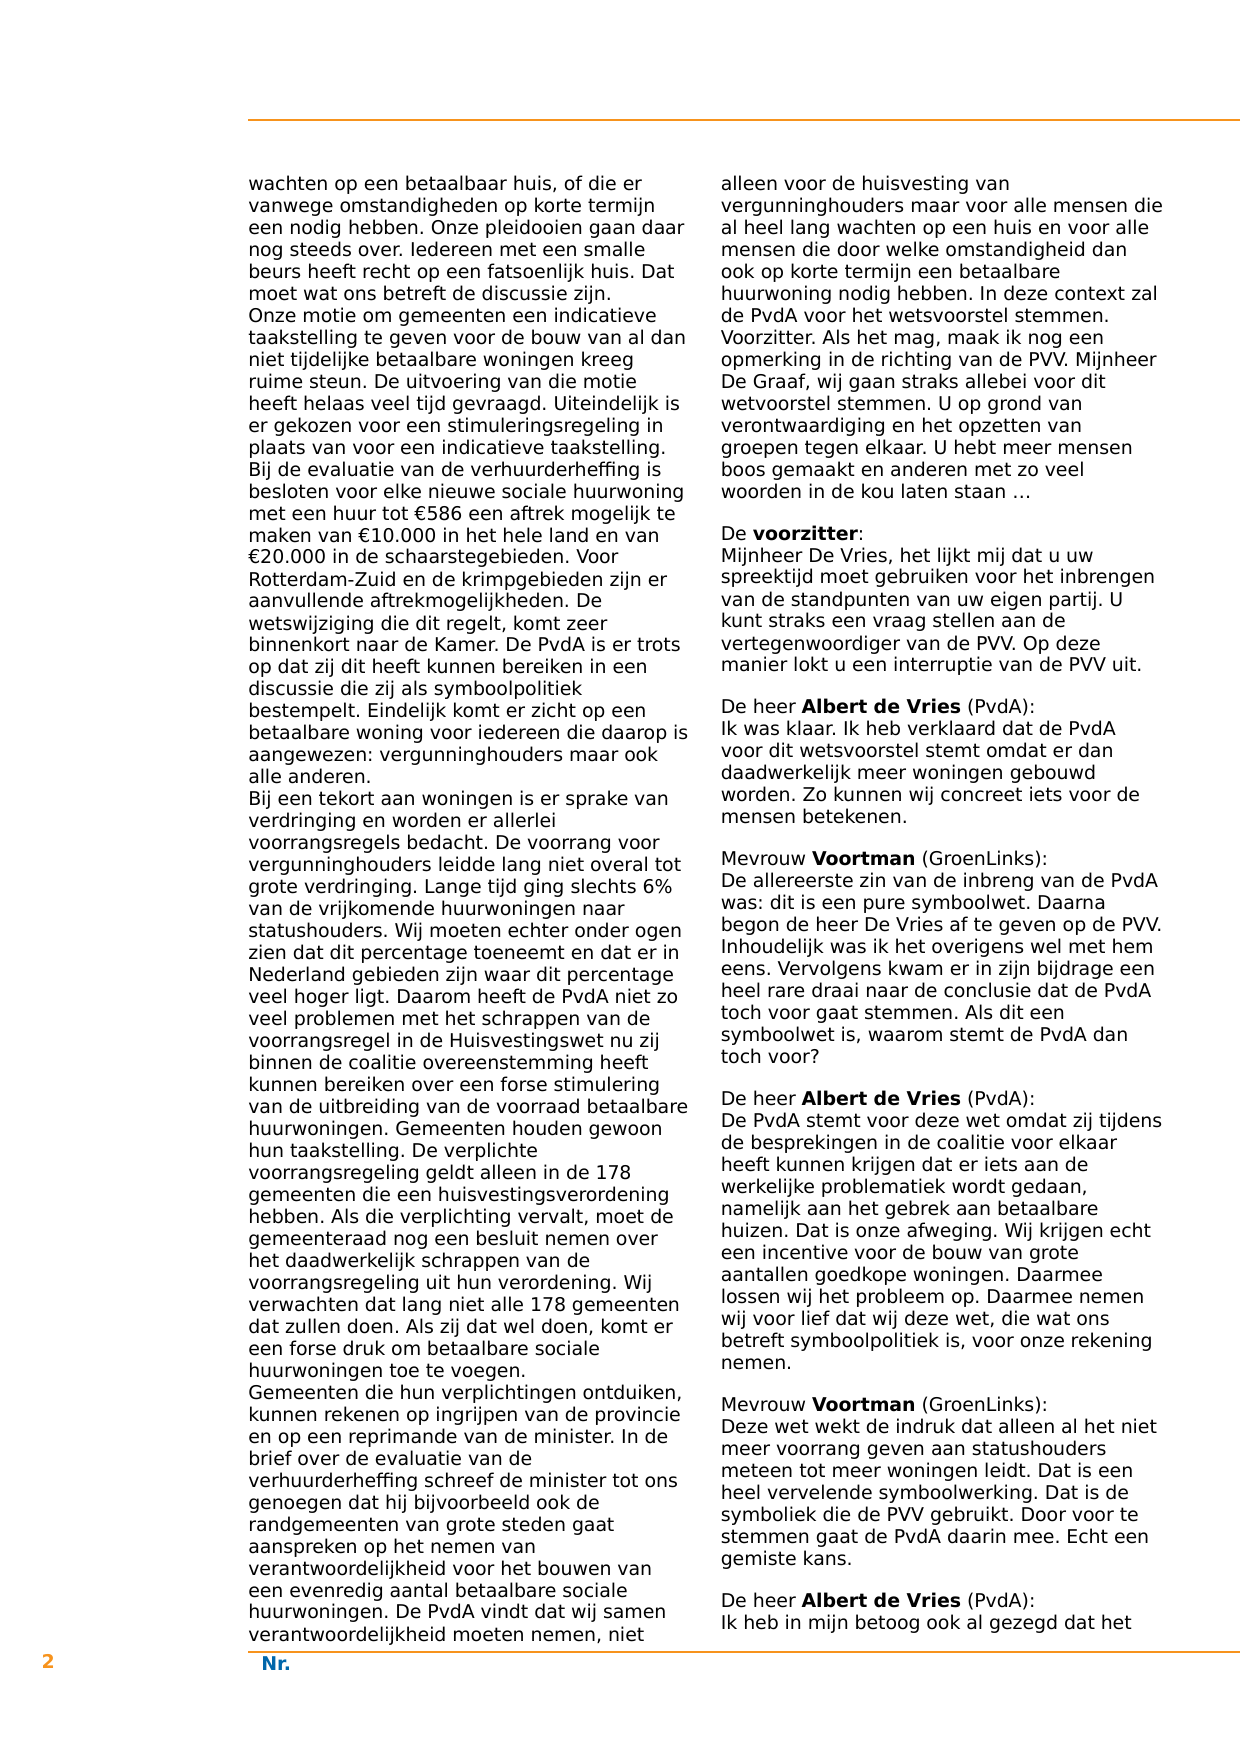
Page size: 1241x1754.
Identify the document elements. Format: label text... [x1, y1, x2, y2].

text alleen voor de huisvesting van vergunninghouders maar voor alle mensen die al heel lang wachten op een huis en voor alle mensen die door welke omstandigheid dan ook op korte termijn een betaalbare huurwoning nodig hebben. In deze context zal de PvdA voor het wetsvoorstel stemmen. [721, 173, 1163, 327]
text Onze motie om gemeenten een indicatieve taakstelling te geven voor de bouw van al dan niet tijdelijke betaalbare woningen kreeg ruime steun. De uitvoering van die motie heeft helaas veel tijd gevraagd. Uiteindelijk is er gekozen voor een stimuleringsregeling in plaats van voor een indicatieve taakstelling. Bij de evaluatie van de verhuurderheffing is besloten voor elke nieuwe sociale huurwoning met een huur tot €586 een aftrek mogelijk te maken van €10.000 in het hele land en van €20.000 in de schaarstegebieden. Voor Rotterdam-Zuid en de krimpgebieden zijn er aanvullende aftrekmogelijkheden. De wetswijziging die dit regelt, komt zeer binnenkort naar de Kamer. De PvdA is er trots op dat zij dit heeft kunnen bereiken in een discussie die zij als symboolpolitiek bestempelt. Eindelijk komt er zicht op een betaalbare woning voor iedereen die daarop is aangewezen: vergunninghouders maar ook alle anderen. [248, 305, 691, 788]
text Mevrouw Voortman (GroenLinks): [721, 1394, 1163, 1416]
text Voorzitter. Als het mag, maak ik nog een opmerking in de richting van de PVV. Mijnheer De Graaf, wij gaan straks allebei voor dit wetvoorstel stemmen. U op grond van verontwaardiging en het opzetten van groepen tegen elkaar. U hebt meer mensen boos gemaakt en anderen met zo veel woorden in de kou laten staan … [721, 327, 1163, 502]
text De heer Albert de Vries (PvdA): [721, 1088, 1163, 1110]
text Mijnheer De Vries, het lijkt mij dat u uw spreektijd moet gebruiken voor het inbrengen van de standpunten van uw eigen partij. U kunt straks een vraag stellen aan de vertegenwoordiger van de PVV. Op deze manier lokt u een interruptie van de PVV uit. [721, 544, 1163, 676]
text Ik was klaar. Ik heb verklaard dat de PvdA voor dit wetsvoorstel stemt omdat er dan daadwerkelijk meer woningen gebouwd worden. Zo kunnen wij concreet iets voor de mensen betekenen. [721, 718, 1163, 828]
text De PvdA stemt voor deze wet omdat zij tijdens de besprekingen in de coalitie voor elkaar heeft kunnen krijgen dat er iets aan de werkelijke problematiek wordt gedaan, namelijk aan het gebrek aan betaalbare huizen. Dat is onze afweging. Wij krijgen echt een incentive voor de bouw van grote aantallen goedkope woningen. Daarmee lossen wij het probleem op. Daarmee nemen wij voor lief dat wij deze wet, die wat ons betreft symboolpolitiek is, voor onze rekening nemen. [721, 1110, 1163, 1374]
text Ik heb in mijn betoog ook al gezegd dat het [721, 1612, 1163, 1633]
text De allereerste zin van de inbreng van de PvdA was: dit is een pure symboolwet. Daarna begon de heer De Vries af te geven op de PVV. Inhoudelijk was ik het overigens wel met hem eens. Vervolgens kwam er in zijn bijdrage een heel rare draai naar de conclusie dat de PvdA toch voor gaat stemmen. Als dit een symboolwet is, waarom stemt de PvdA dan toch voor? [721, 870, 1163, 1068]
text De voorzitter: [721, 522, 1163, 544]
text Bij een tekort aan woningen is er sprake van verdringing en worden er allerlei voorrangsregels bedacht. De voorrang voor vergunninghouders leidde lang niet overal tot grote verdringing. Lange tijd ging slechts 6% van de vrijkomende huurwoningen naar statushouders. Wij moeten echter onder ogen zien dat dit percentage toeneemt en dat er in Nederland gebieden zijn waar dit percentage veel hoger ligt. Daarom heeft de PvdA niet zo veel problemen met het schrappen van de voorrangsregel in de Huisvestingswet nu zij binnen de coalitie overeenstemming heeft kunnen bereiken over een forse stimulering van de uitbreiding van de voorraad betaalbare huurwoningen. Gemeenten houden gewoon hun taakstelling. De verplichte voorrangsregeling geldt alleen in de 178 gemeenten die een huisvestingsverordening hebben. Als die verplichting vervalt, moet de gemeenteraad nog een besluit nemen over het daadwerkelijk schrappen van de voorrangsregeling uit hun verordening. Wij verwachten dat lang niet alle 178 gemeenten dat zullen doen. Als zij dat wel doen, komt er een forse druk om betaalbare sociale huurwoningen toe te voegen. [248, 788, 691, 1382]
text Mevrouw Voortman (GroenLinks): [721, 848, 1163, 870]
text Deze wet wekt de indruk dat alleen al het niet meer voorrang geven aan statushouders meteen tot meer woningen leidt. Dat is een heel vervelende symboolwerking. Dat is de symboliek die de PVV gebruikt. Door voor te stemmen gaat de PvdA daarin mee. Echt een gemiste kans. [721, 1416, 1163, 1569]
text wachten op een betaalbaar huis, of die er vanwege omstandigheden op korte termijn een nodig hebben. Onze pleidooien gaan daar nog steeds over. Iedereen met een smalle beurs heeft recht op een fatsoenlijk huis. Dat moet wat ons betreft de discussie zijn. [248, 173, 691, 305]
text De heer Albert de Vries (PvdA): [721, 696, 1163, 718]
text De heer Albert de Vries (PvdA): [721, 1589, 1163, 1612]
text Gemeenten die hun verplichtingen ontduiken, kunnen rekenen op ingrijpen van de provincie en op een reprimande van de minister. In de brief over de evaluatie van de verhuurderheffing schreef de minister tot ons genoegen dat hij bijvoorbeeld ook de randgemeenten van grote steden gaat aanspreken op het nemen van verantwoordelijkheid voor het bouwen van een evenredig aantal betaalbare sociale huurwoningen. De PvdA vindt dat wij samen verantwoordelijkheid moeten nemen, niet [248, 1382, 691, 1645]
